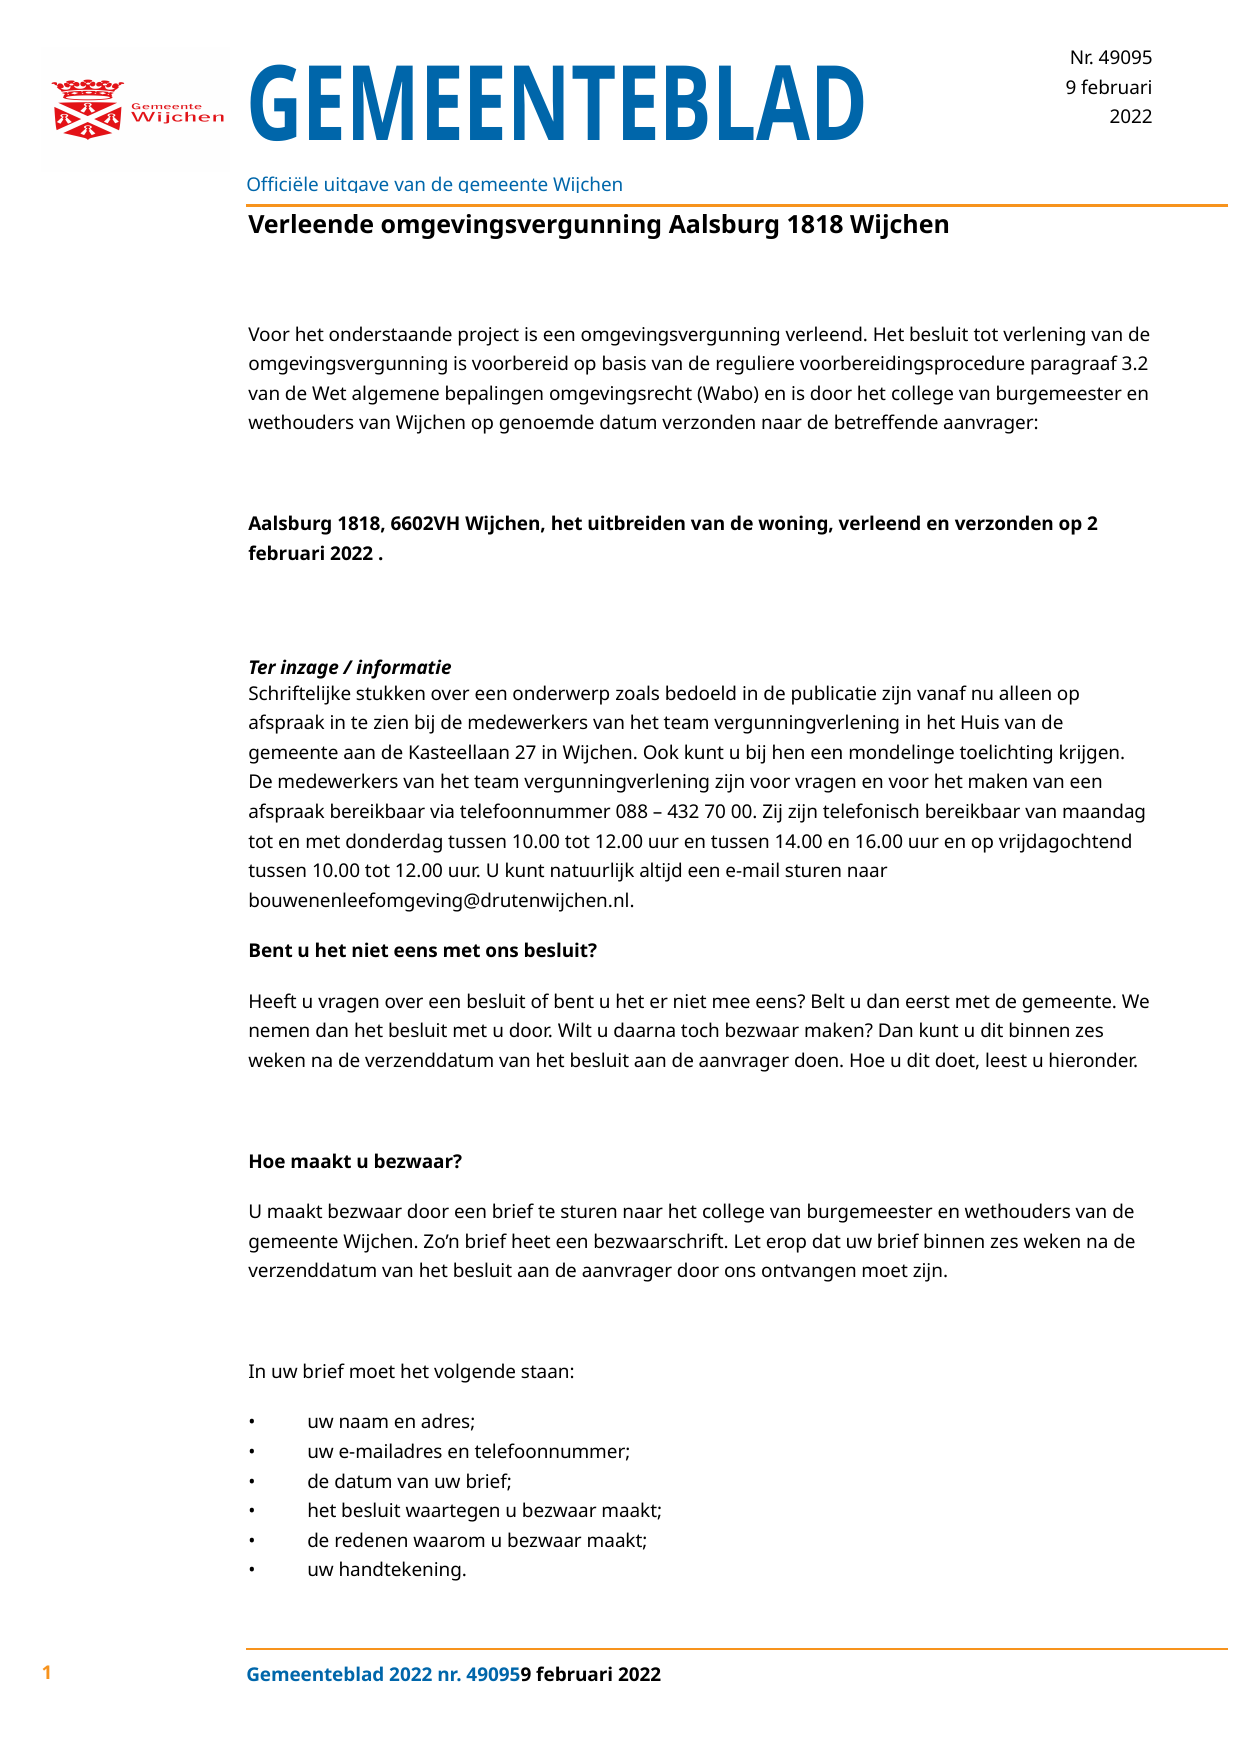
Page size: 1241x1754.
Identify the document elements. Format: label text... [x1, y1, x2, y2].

list uw handtekening. [248, 1557, 1152, 1582]
list uw naam en adres; [248, 1409, 1152, 1434]
text Voor het onderstaande project is een omgevingsvergunning verleend. Het besluit tot verlening van de omgevingsvergunning is voorbereid op basis van de reguliere voorbereidingsprocedure paragraaf 3.2 van de Wet algemene bepalingen omgevingsrecht (Wabo) en is door het college van burgemeester en wethouders van Wijchen op genoemde datum verzonden naar de betreffende aanvrager: [248, 321, 1152, 435]
text Heeft u vragen over een besluit of bent u het er niet mee eens? Belt u dan eerst met de gemeente. We nemen dan het besluit met u door. Wilt u daarna toch bezwaar maken? Dan kunt u dit binnen zes weken na de verzenddatum van het besluit aan de aanvrager doen. Hoe u dit doet, leest u hieronder. [248, 988, 1152, 1073]
text In uw brief moet het volgende staan: [248, 1358, 1152, 1384]
text Schriftelijke stukken over een onderwerp zoals bedoeld in de publicatie zijn vanaf nu alleen op afspraak in te zien bij de medewerkers van het team vergunningverlening in het Huis van de gemeente aan de Kasteellaan 27 in Wijchen. Ook kunt u bij hen een mondelinge toelichting krijgen. De medewerkers van het team vergunningverlening zijn voor vragen en voor het maken van een afspraak bereikbaar via telefoonnummer 088 – 432 70 00. Zij zijn telefonisch bereikbaar van maandag tot en met donderdag tussen 10.00 tot 12.00 uur en tussen 14.00 en 16.00 uur en op vrijdagochtend tussen 10.00 tot 12.00 uur. U kunt natuurlijk altijd een e-mail sturen naar bouwenenleefomgeving@drutenwijchen.nl. [248, 680, 1152, 913]
list de redenen waarom u bezwaar maakt; [248, 1527, 1152, 1553]
text Hoe maakt u bezwaar? [248, 1148, 1152, 1174]
text U maakt bezwaar door een brief te sturen naar het college van burgemeester en wethouders van de gemeente Wijchen. Zo’n brief heet een bezwaarschrift. Let erop dat uw brief binnen zes weken na de verzenddatum van het besluit aan de aanvrager door ons ontvangen moet zijn. [248, 1198, 1152, 1283]
list de datum van uw brief; [248, 1468, 1152, 1494]
text Ter inzage / informatie [248, 654, 1152, 680]
list uw e-mailadres en telefoonnummer; [248, 1438, 1152, 1464]
text Bent u het niet eens met ons besluit? [248, 937, 1152, 963]
text Verleende omgevingsvergunning Aalsburg 1818 Wijchen [248, 207, 1152, 241]
picture [41, 47, 231, 172]
list het besluit waartegen u bezwaar maakt; [248, 1497, 1152, 1523]
text Aalsburg 1818, 6602VH Wijchen, het uitbreiden van de woning, verleend en verzonden op 2 februari 2022 . [248, 510, 1152, 566]
